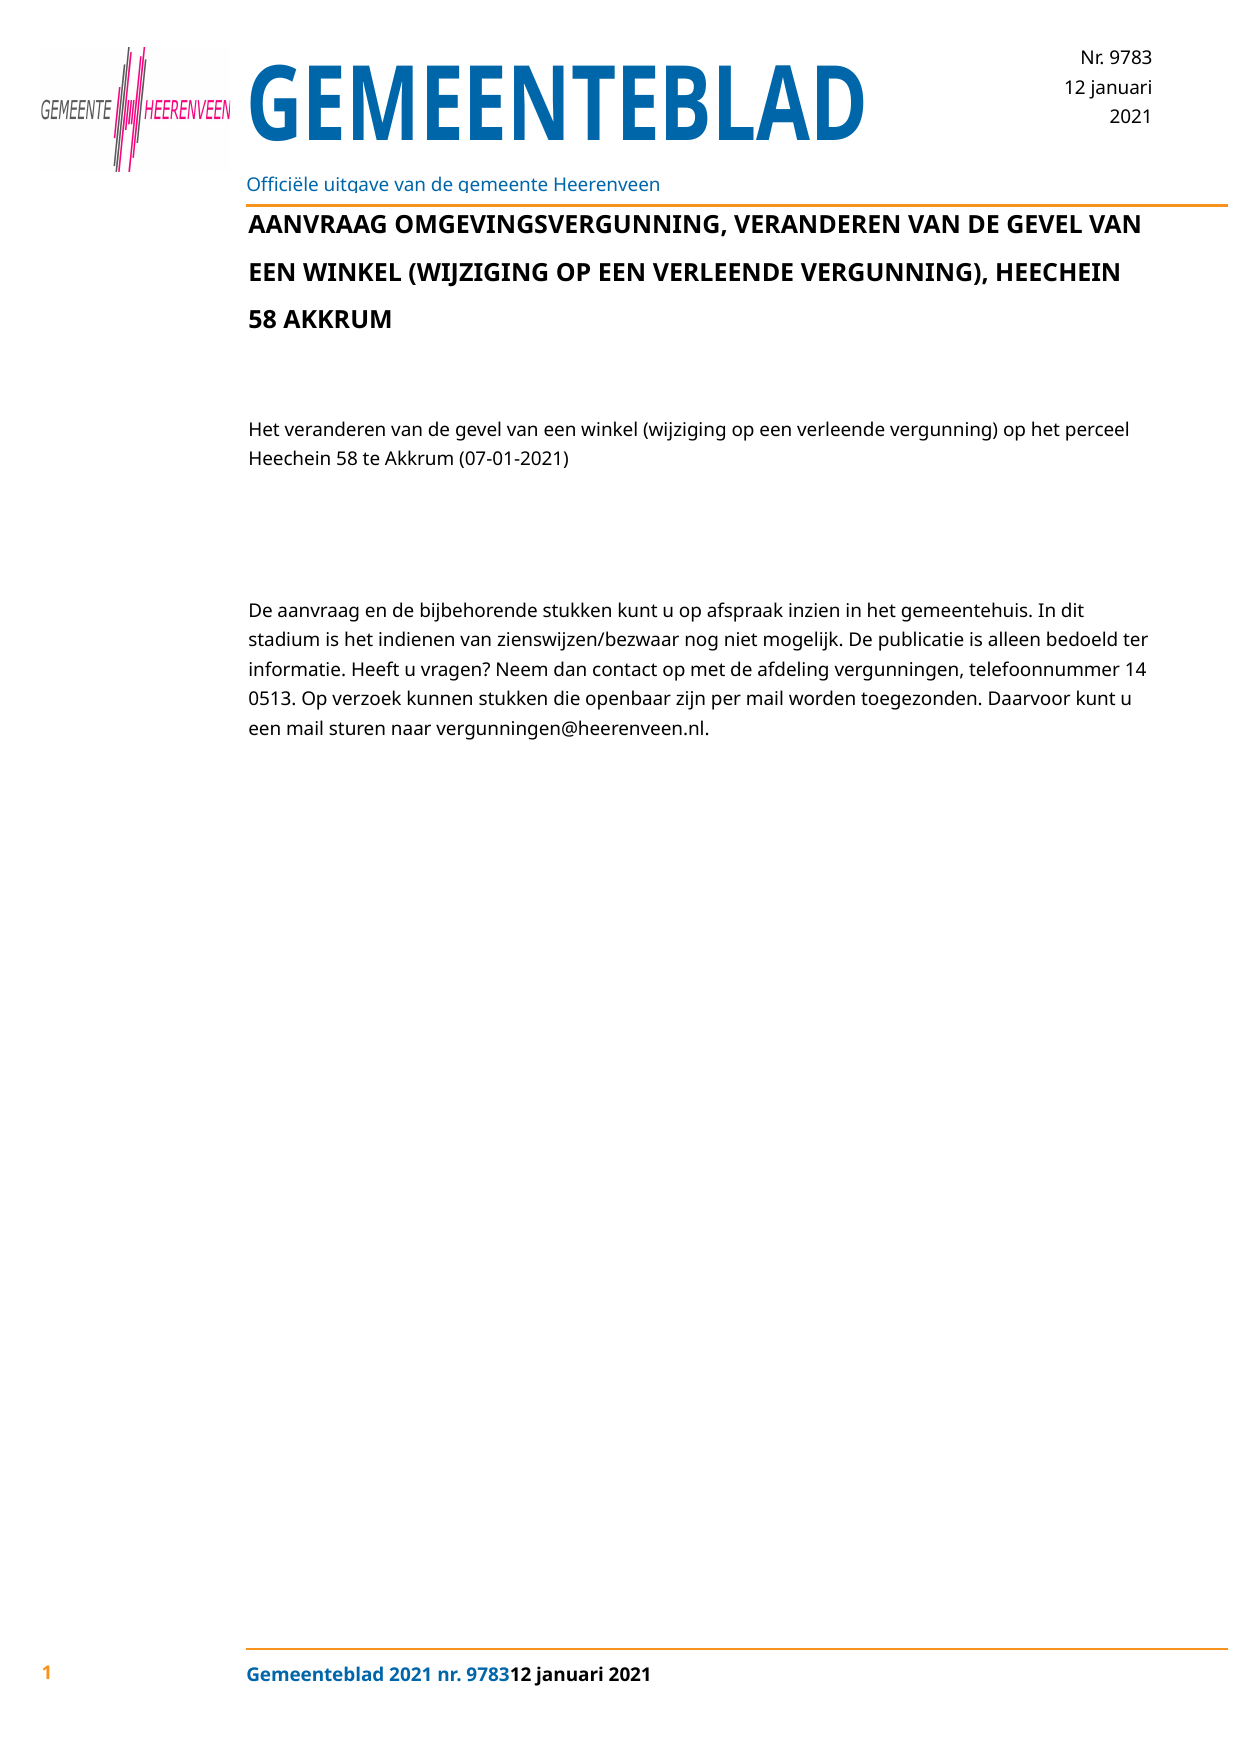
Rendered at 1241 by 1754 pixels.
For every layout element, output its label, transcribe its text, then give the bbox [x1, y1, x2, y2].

text De aanvraag en de bijbehorende stukken kunt u op afspraak inzien in het gemeentehuis. In dit stadium is het indienen van zienswijzen/bezwaar nog niet mogelijk. De publicatie is alleen bedoeld ter informatie. Heeft u vragen? Neem dan contact op met de afdeling vergunningen, telefoonnummer 14 0513. Op verzoek kunnen stukken die openbaar zijn per mail worden toegezonden. Daarvoor kunt u een mail sturen naar vergunningen@heerenveen.nl. [248, 597, 1152, 741]
picture [41, 47, 231, 172]
text Het veranderen van de gevel van een winkel (wijziging op een verleende vergunning) op het perceel Heechein 58 te Akkrum (07-01-2021) [248, 416, 1152, 471]
text AANVRAAG OMGEVINGSVERGUNNING, VERANDEREN VAN DE GEVEL VAN EEN WINKEL (WIJZIGING OP EEN VERLEENDE VERGUNNING), HEECHEIN 58 AKKRUM [248, 207, 1152, 336]
